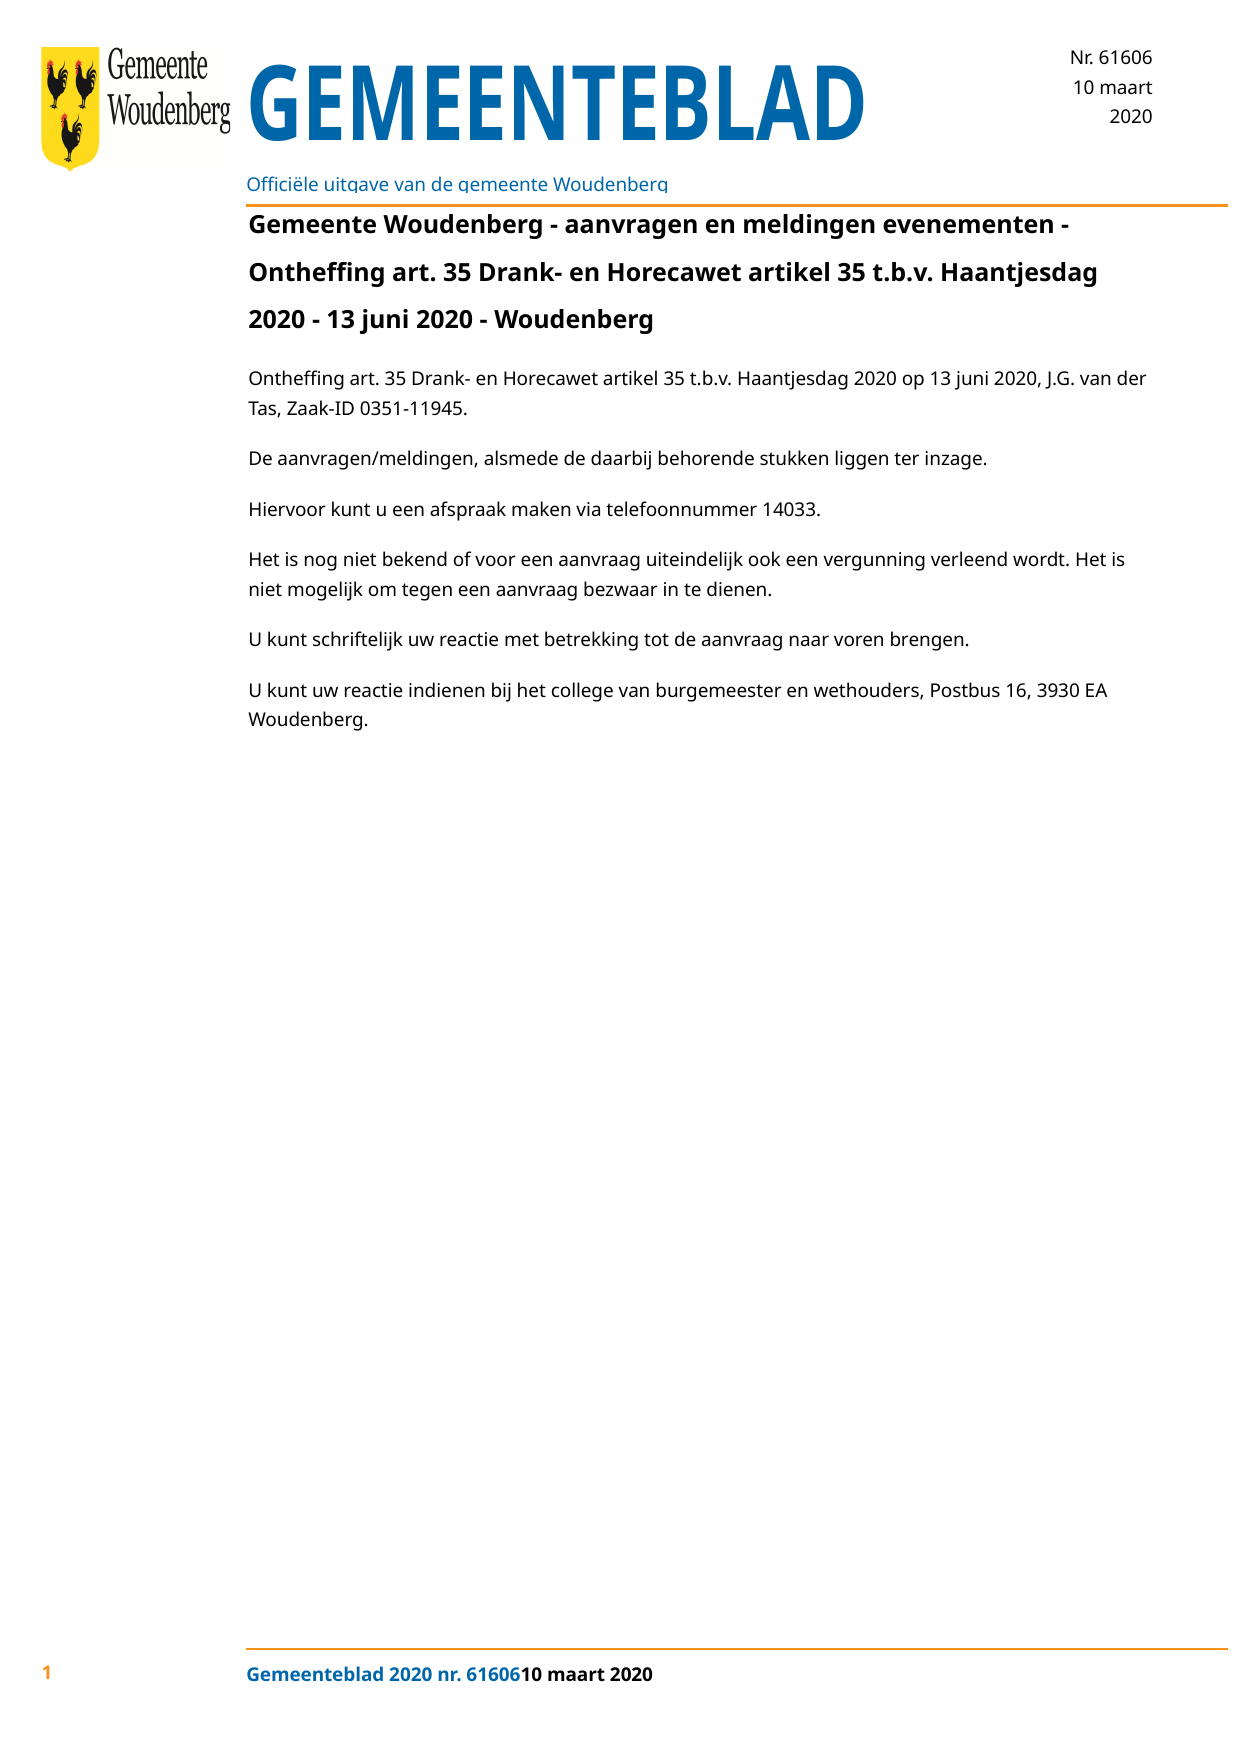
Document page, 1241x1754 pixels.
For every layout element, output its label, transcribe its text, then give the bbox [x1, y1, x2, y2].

picture [41, 47, 231, 172]
text U kunt uw reactie indienen bij het college van burgemeester en wethouders, Postbus 16, 3930 EA Woudenberg. [248, 677, 1152, 732]
text Gemeente Woudenberg - aanvragen en meldingen evenementen - Ontheffing art. 35 Drank- en Horecawet artikel 35 t.b.v. Haantjesdag 2020 - 13 juni 2020 - Woudenberg [248, 207, 1152, 336]
text Hiervoor kunt u een afspraak maken via telefoonnummer 14033. [248, 496, 1152, 522]
text Ontheffing art. 35 Drank- en Horecawet artikel 35 t.b.v. Haantjesdag 2020 op 13 juni 2020, J.G. van der Tas, Zaak-ID 0351-11945. [248, 366, 1152, 421]
text Het is nog niet bekend of voor een aanvraag uiteindelijk ook een vergunning verleend wordt. Het is niet mogelijk om tegen een aanvraag bezwaar in te dienen. [248, 546, 1152, 602]
text U kunt schriftelijk uw reactie met betrekking tot de aanvraag naar voren brengen. [248, 626, 1152, 652]
text De aanvragen/meldingen, alsmede de daarbij behorende stukken liggen ter inzage. [248, 446, 1152, 471]
